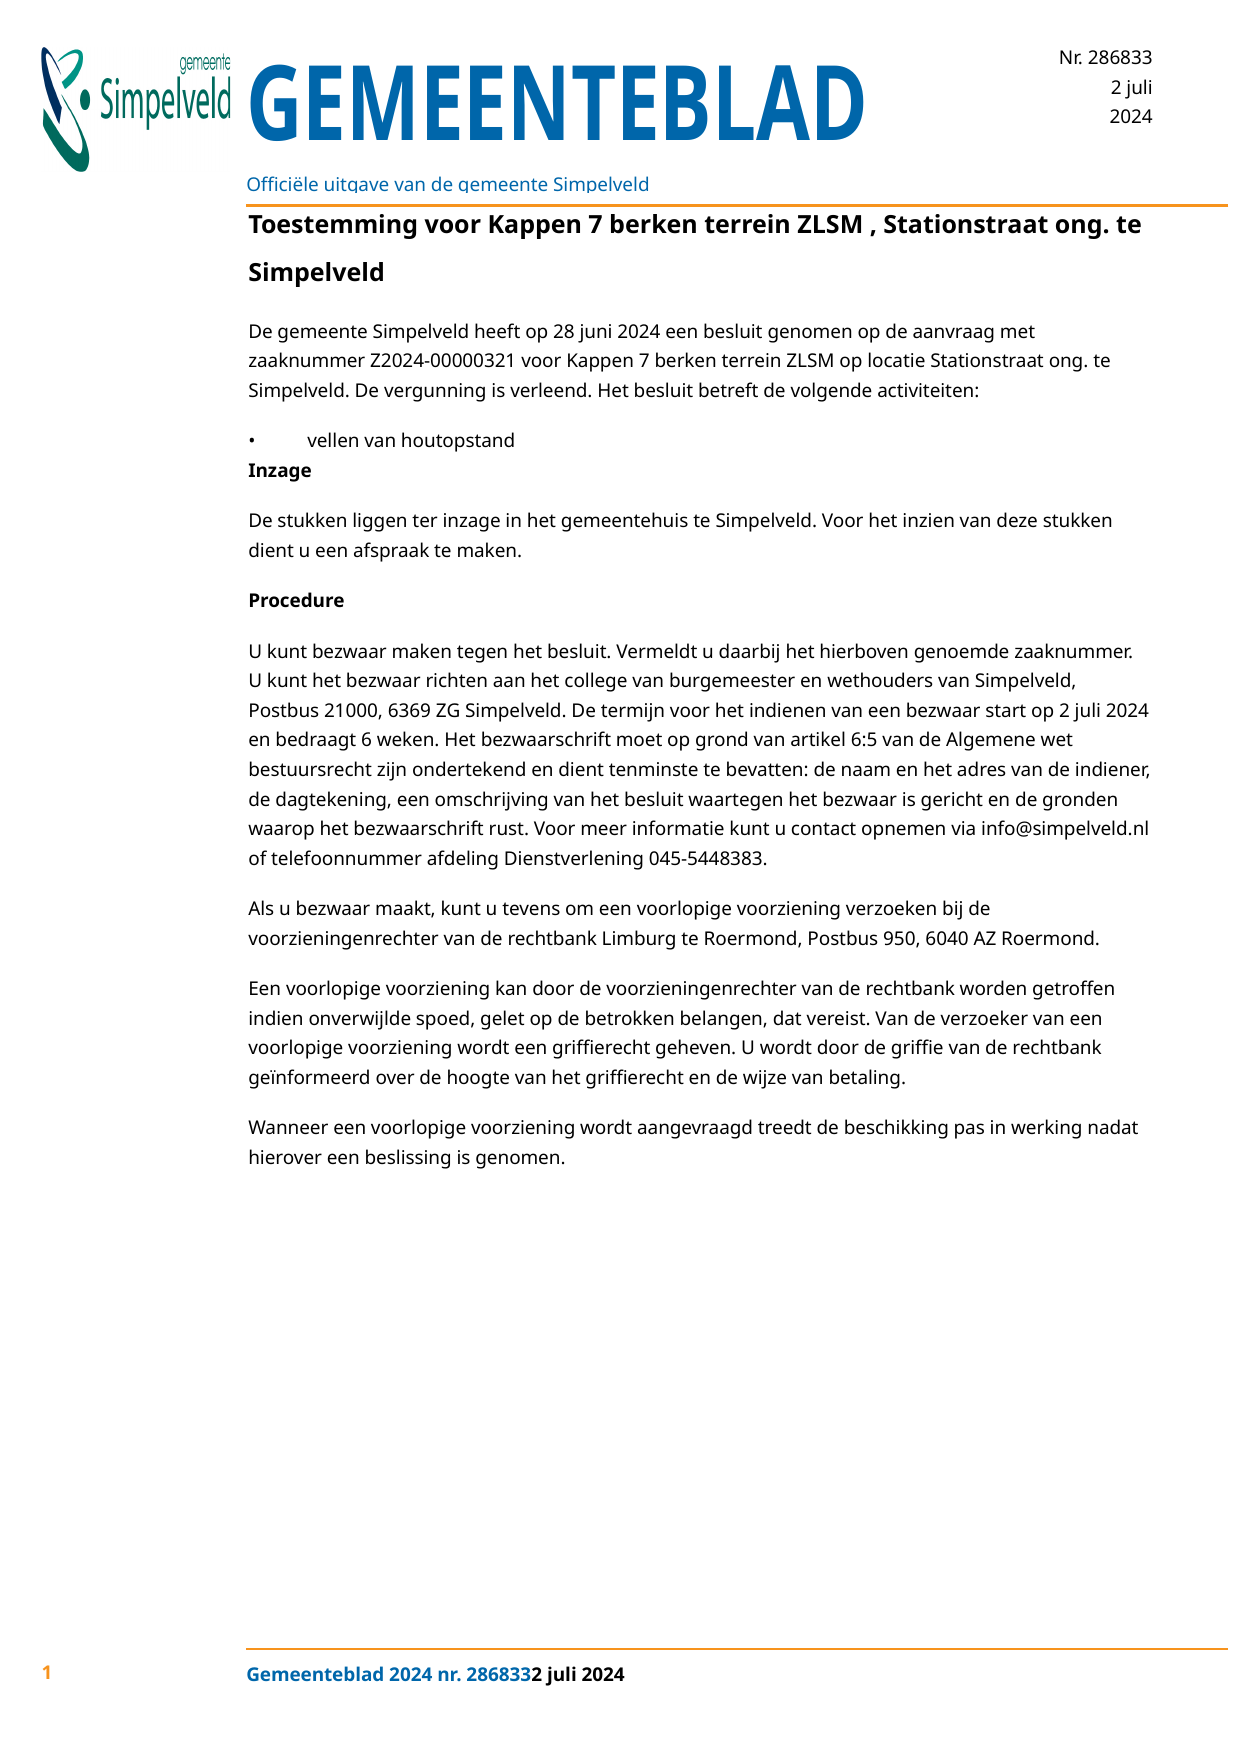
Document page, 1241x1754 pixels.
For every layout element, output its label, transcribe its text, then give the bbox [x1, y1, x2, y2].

text De stukken liggen ter inzage in het gemeentehuis te Simpelveld. Voor het inzien van deze stukken dient u een afspraak te maken. [248, 507, 1152, 563]
text Als u bezwaar maakt, kunt u tevens om een voorlopige voorziening verzoeken bij de voorzieningenrechter van de rechtbank Limburg te Roermond, Postbus 950, 6040 AZ Roermond. [248, 895, 1152, 951]
text Een voorlopige voorziening kan door de voorzieningenrechter van de rechtbank worden getroffen indien onverwijlde spoed, gelet op de betrokken belangen, dat vereist. Van de verzoeker van een voorlopige voorziening wordt een griffierecht geheven. U wordt door de griffie van de rechtbank geïnformeerd over de hoogte van het griffierecht en de wijze van betaling. [248, 975, 1152, 1090]
text U kunt bezwaar maken tegen het besluit. Vermeldt u daarbij het hierboven genoemde zaaknummer. U kunt het bezwaar richten aan het college van burgemeester en wethouders van Simpelveld, Postbus 21000, 6369 ZG Simpelveld. De termijn voor het indienen van een bezwaar start op 2 juli 2024 en bedraagt 6 weken. Het bezwaarschrift moet op grond van artikel 6:5 van de Algemene wet bestuursrecht zijn ondertekend en dient tenminste te bevatten: de naam en het adres van de indiener, de dagtekening, een omschrijving van het besluit waartegen het bezwaar is gericht en de gronden waarop het bezwaarschrift rust. Voor meer informatie kunt u contact opnemen via info@simpelveld.nl of telefoonnummer afdeling Dienstverlening 045-5448383. [248, 638, 1152, 871]
text De gemeente Simpelveld heeft op 28 juni 2024 een besluit genomen op de aanvraag met zaaknummer Z2024-00000321 voor Kappen 7 berken terrein ZLSM op locatie Stationstraat ong. te Simpelveld. De vergunning is verleend. Het besluit betreft de volgende activiteiten: [248, 318, 1152, 403]
text Wanneer een voorlopige voorziening wordt aangevraagd treedt de beschikking pas in werking nadat hierover een beslissing is genomen. [248, 1114, 1152, 1170]
text Procedure [248, 587, 1152, 613]
picture [41, 47, 231, 172]
text Toestemming voor Kappen 7 berken terrein ZLSM , Stationstraat ong. te Simpelveld [248, 207, 1152, 288]
list vellen van houtopstand [248, 427, 1152, 453]
text Inzage [248, 457, 1152, 483]
